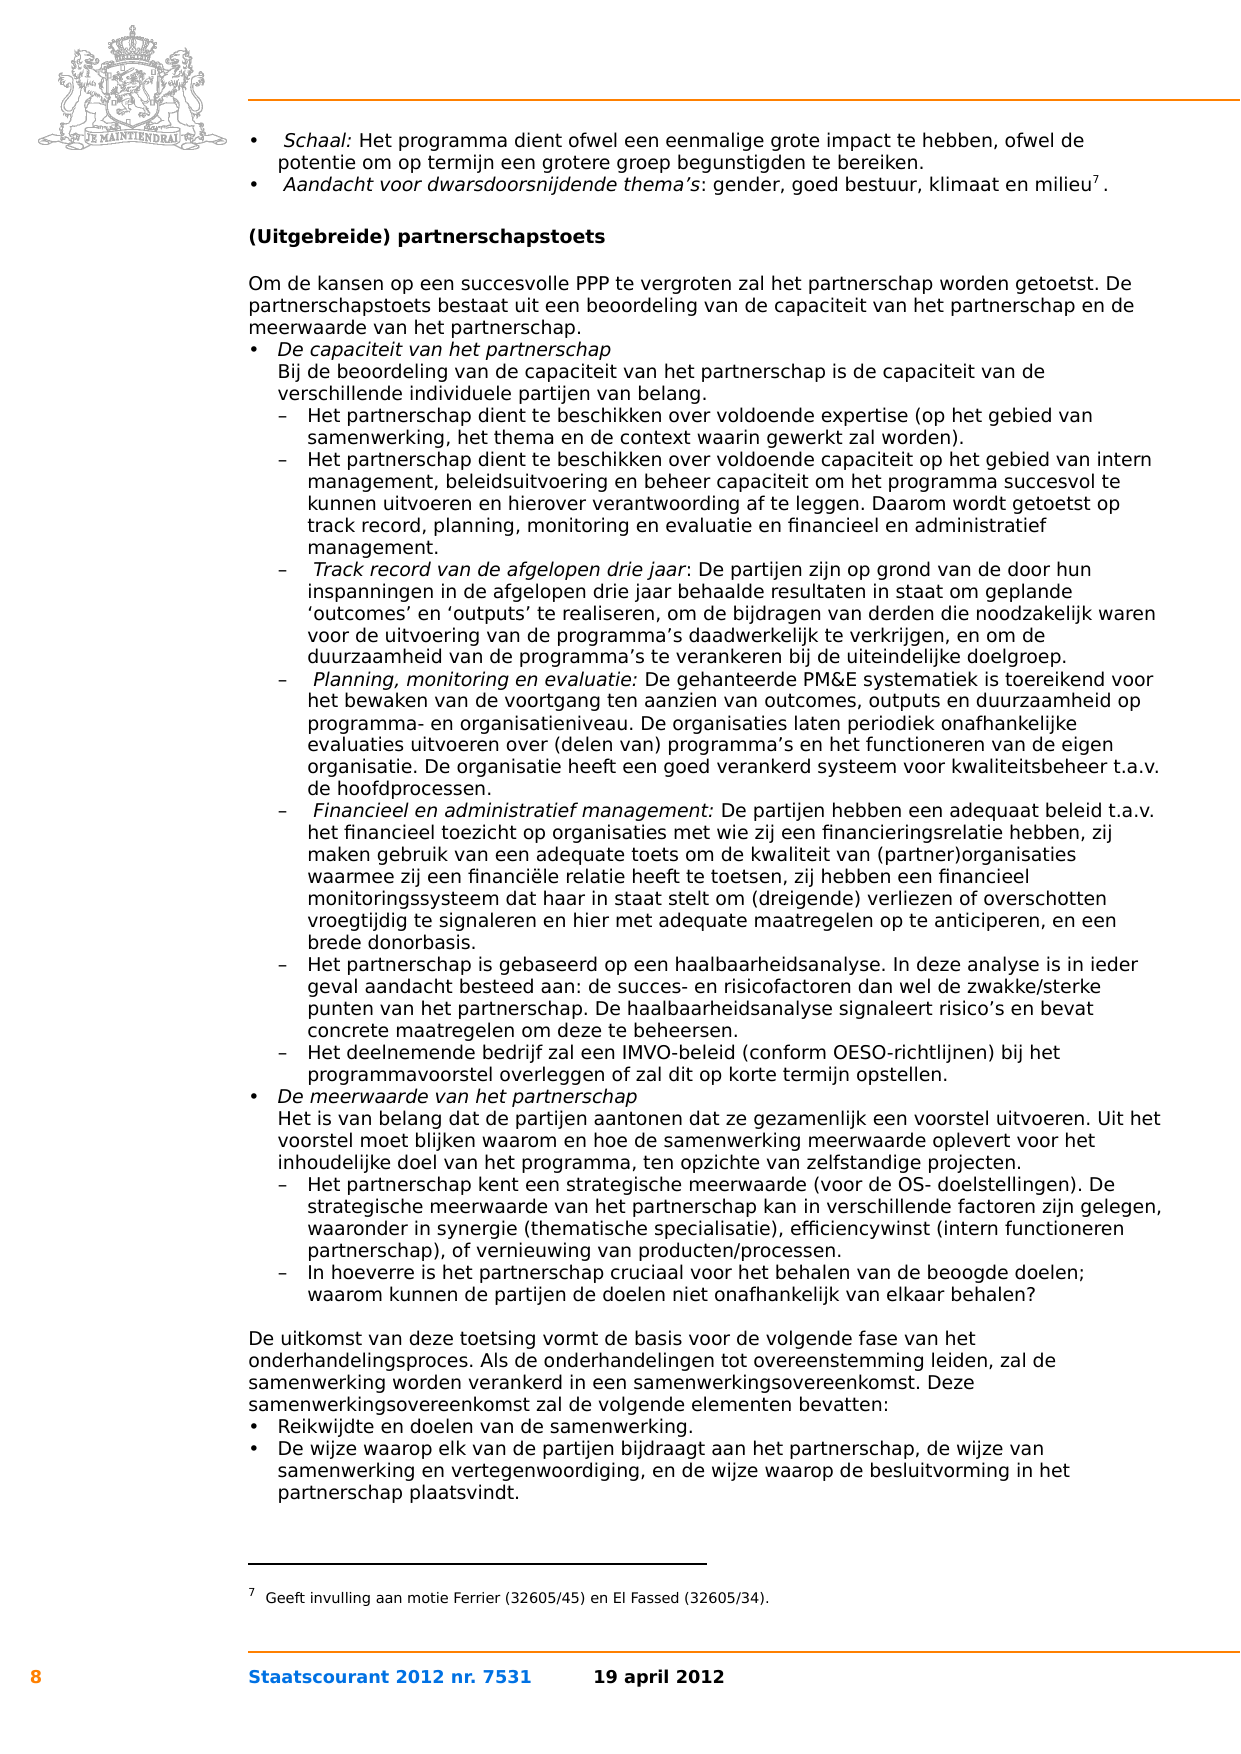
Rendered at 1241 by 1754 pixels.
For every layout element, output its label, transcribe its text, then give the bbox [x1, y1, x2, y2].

text • Aandacht voor dwarsdoorsnijdende thema’s: gender, goed bestuur, klimaat en milieu. [248, 174, 1163, 196]
text – Track record van de afgelopen drie jaar: De partijen zijn op grond van de door hun inspanningen in de afgelopen drie jaar behaalde resultaten in staat om geplande ‘outcomes’ en ‘outputs’ te realiseren, om de bijdragen van derden die noodzakelijk waren voor de uitvoering van de programma’s daadwerkelijk te verkrijgen, en om de duurzaamheid van de programma’s te verankeren bij de uiteindelijke doelgroep. [278, 558, 1163, 668]
text – In hoeverre is het partnerschap cruciaal voor het behalen van de beoogde doelen; waarom kunnen de partijen de doelen niet onafhankelijk van elkaar behalen? [278, 1262, 1163, 1306]
text – Het partnerschap is gebaseerd op een haalbaarheidsanalyse. In deze analyse is in ieder geval aandacht besteed aan: de succes- en risicofactoren dan wel de zwakke/sterke punten van het partnerschap. De haalbaarheidsanalyse signaleert risico’s en bevat concrete maatregelen om deze te beheersen. [278, 954, 1163, 1042]
text Om de kansen op een succesvolle PPP te vergroten zal het partnerschap worden getoetst. De partnerschapstoets bestaat uit een beoordeling van de capaciteit van het partnerschap en de meerwaarde van het partnerschap. [248, 273, 1163, 339]
text – Het partnerschap dient te beschikken over voldoende capaciteit op het gebied van intern management, beleidsuitvoering en beheer capaciteit om het programma succesvol te kunnen uitvoeren en hierover verantwoording af te leggen. Daarom wordt getoetst op track record, planning, monitoring en evaluatie en financieel en administratief management. [278, 449, 1163, 558]
subtitle (Uitgebreide) partnerschapstoets [248, 226, 1163, 248]
text • Reikwijdte en doelen van de samenwerking. [248, 1416, 1163, 1438]
text • De capaciteit van het partnerschap [248, 339, 1163, 361]
text • De wijze waarop elk van de partijen bijdraagt aan het partnerschap, de wijze van samenwerking en vertegenwoordiging, en de wijze waarop de besluitvorming in het partnerschap plaatsvindt. [248, 1438, 1163, 1503]
text Geeft invulling aan motie Ferrier (32605/45) en El Fassed (32605/34). [248, 1586, 1163, 1608]
text • De meerwaarde van het partnerschap [248, 1086, 1163, 1108]
text – Het partnerschap dient te beschikken over voldoende expertise (op het gebied van samenwerking, het thema en de context waarin gewerkt zal worden). [278, 405, 1163, 449]
text De uitkomst van deze toetsing vormt de basis voor de volgende fase van het onderhandelingsproces. Als de onderhandelingen tot overeenstemming leiden, zal de samenwerking worden verankerd in een samenwerkingsovereenkomst. Deze samenwerkingsovereenkomst zal de volgende elementen bevatten: [248, 1328, 1163, 1416]
text Het is van belang dat de partijen aantonen dat ze gezamenlijk een voorstel uitvoeren. Uit het voorstel moet blijken waarom en hoe de samenwerking meerwaarde oplevert voor het inhoudelijke doel van het programma, ten opzichte van zelfstandige projecten. [277, 1108, 1163, 1174]
text Bij de beoordeling van de capaciteit van het partnerschap is de capaciteit van de verschillende individuele partijen van belang. [277, 361, 1163, 405]
text • Schaal: Het programma dient ofwel een eenmalige grote impact te hebben, ofwel de potentie om op termijn een grotere groep begunstigden te bereiken. [248, 130, 1163, 174]
text – Het deelnemende bedrijf zal een IMVO-beleid (conform OESO-richtlijnen) bij het programmavoorstel overleggen of zal dit op korte termijn opstellen. [278, 1042, 1163, 1086]
text – Het partnerschap kent een strategische meerwaarde (voor de OS- doelstellingen). De strategische meerwaarde van het partnerschap kan in verschillende factoren zijn gelegen, waaronder in synergie (thematische specialisatie), efficiencywinst (intern functioneren partnerschap), of vernieuwing van producten/processen. [278, 1174, 1163, 1262]
text – Planning, monitoring en evaluatie: De gehanteerde PM&E systematiek is toereikend voor het bewaken van de voortgang ten aanzien van outcomes, outputs en duurzaamheid op programma- en organisatieniveau. De organisaties laten periodiek onafhankelijke evaluaties uitvoeren over (delen van) programma’s en het functioneren van de eigen organisatie. De organisatie heeft een goed verankerd systeem voor kwaliteitsbeheer t.a.v. de hoofdprocessen. [278, 668, 1163, 800]
picture [38, 25, 227, 150]
text – Financieel en administratief management: De partijen hebben een adequaat beleid t.a.v. het financieel toezicht op organisaties met wie zij een financieringsrelatie hebben, zij maken gebruik van een adequate toets om de kwaliteit van (partner)organisaties waarmee zij een financiële relatie heeft te toetsen, zij hebben een financieel monitoringssysteem dat haar in staat stelt om (dreigende) verliezen of overschotten vroegtijdig te signaleren en hier met adequate maatregelen op te anticiperen, en een brede donorbasis. [278, 800, 1163, 954]
